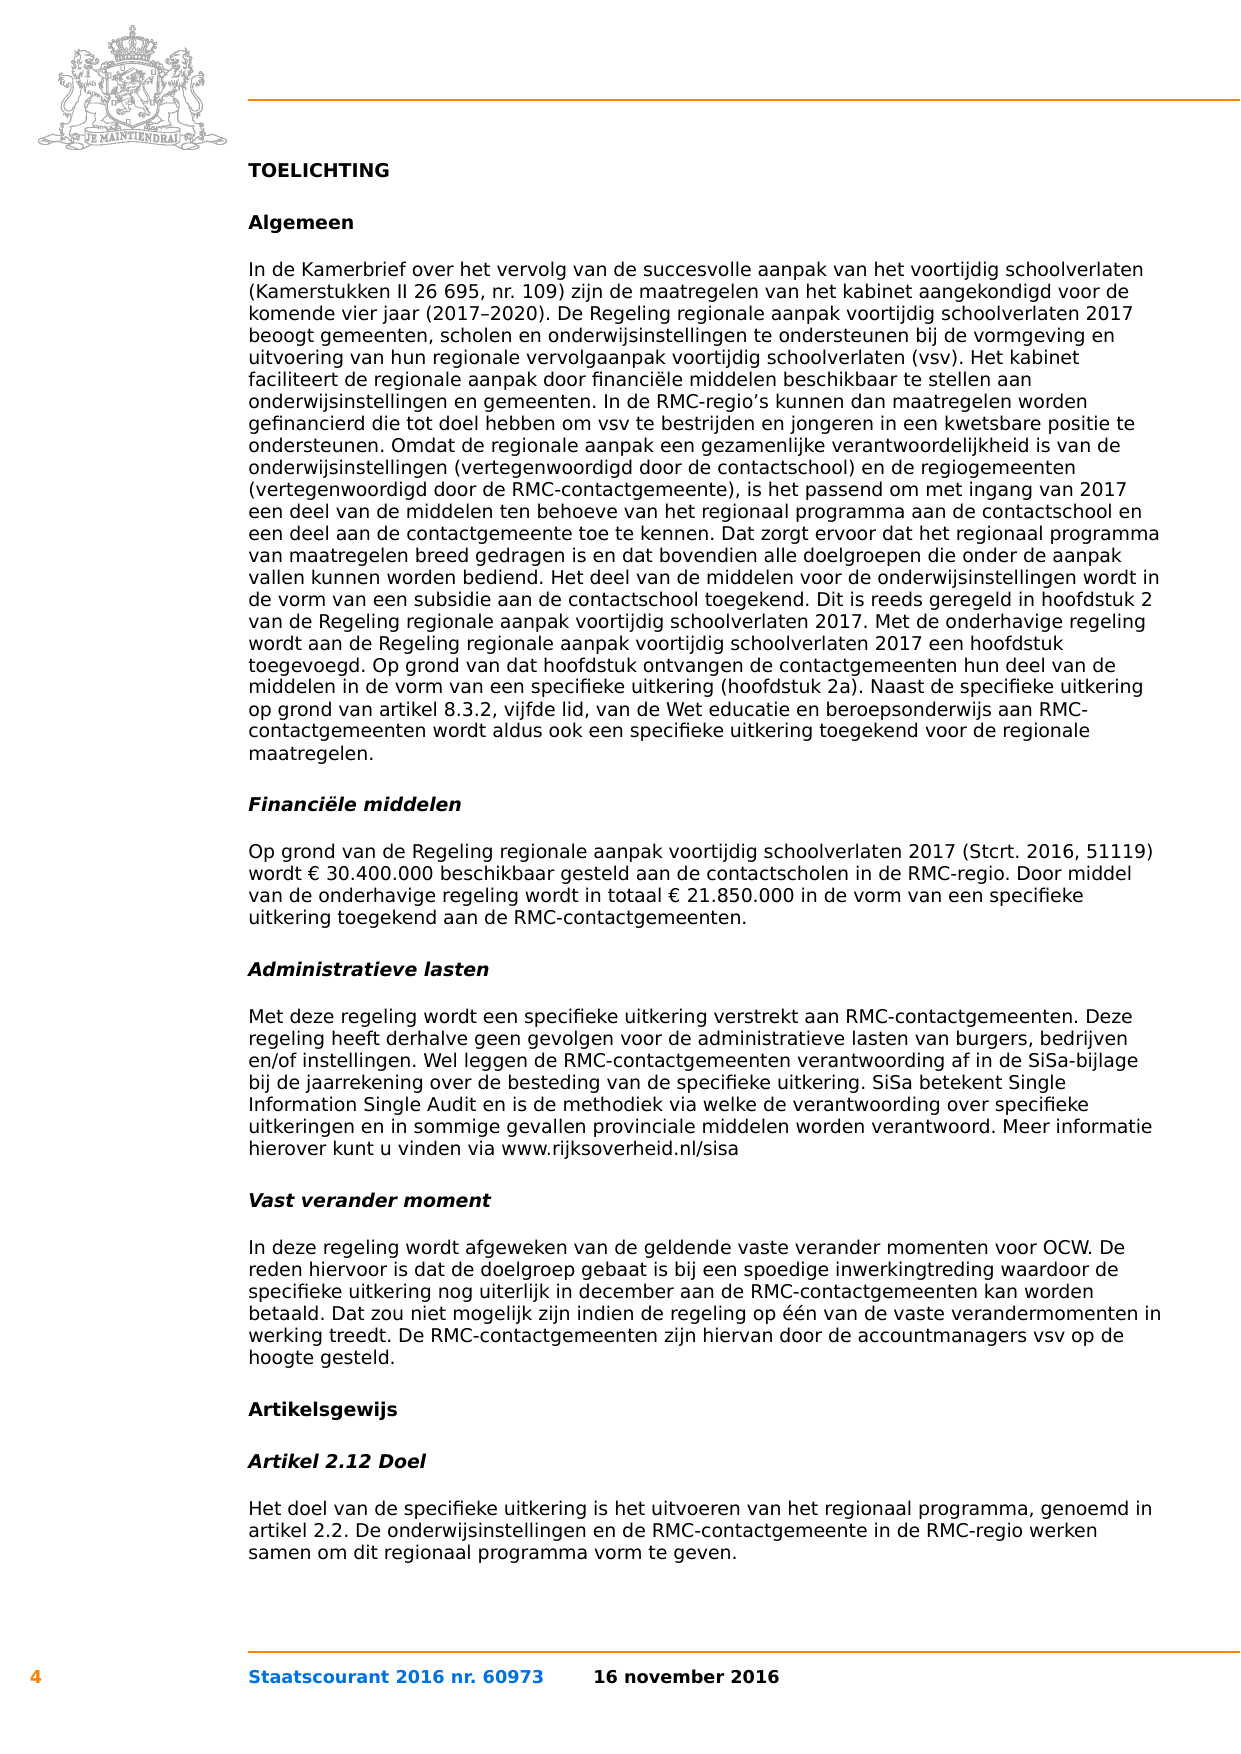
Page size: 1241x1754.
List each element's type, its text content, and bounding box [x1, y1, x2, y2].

text Het doel van de specifieke uitkering is het uitvoeren van het regionaal programma, genoemd in artikel 2.2. De onderwijsinstellingen en de RMC-contactgemeente in de RMC-regio werken samen om dit regionaal programma vorm te geven. [248, 1498, 1163, 1564]
subtitle Artikelsgewijs [248, 1399, 1163, 1421]
subtitle Artikel 2.12 Doel [248, 1451, 1163, 1473]
text In deze regeling wordt afgeweken van de geldende vaste verander momenten voor OCW. De reden hiervoor is dat de doelgroep gebaat is bij een spoedige inwerkingtreding waardoor de specifieke uitkering nog uiterlijk in december aan de RMC-contactgemeenten kan worden betaald. Dat zou niet mogelijk zijn indien de regeling op één van de vaste verandermomenten in werking treedt. De RMC-contactgemeenten zijn hiervan door de accountmanagers vsv op de hoogte gesteld. [248, 1237, 1163, 1369]
text Op grond van de Regeling regionale aanpak voortijdig schoolverlaten 2017 (Stcrt. 2016, 51119) wordt € 30.400.000 beschikbaar gesteld aan de contactscholen in de RMC-regio. Door middel van de onderhavige regeling wordt in totaal € 21.850.000 in de vorm van een specifieke uitkering toegekend aan de RMC-contactgemeenten. [248, 841, 1163, 929]
subtitle Financiële middelen [248, 794, 1163, 816]
subtitle Vast verander moment [248, 1190, 1163, 1212]
subtitle TOELICHTING [248, 160, 1163, 182]
text Met deze regeling wordt een specifieke uitkering verstrekt aan RMC-contactgemeenten. Deze regeling heeft derhalve geen gevolgen voor de administratieve lasten van burgers, bedrijven en/of instellingen. Wel leggen de RMC-contactgemeenten verantwoording af in de SiSa-bijlage bij de jaarrekening over de besteding van de specifieke uitkering. SiSa betekent Single Information Single Audit en is de methodiek via welke de verantwoording over specifieke uitkeringen en in sommige gevallen provinciale middelen worden verantwoord. Meer informatie hierover kunt u vinden via www.rijksoverheid.nl/sisa [248, 1006, 1163, 1160]
subtitle Administratieve lasten [248, 959, 1163, 981]
text In de Kamerbrief over het vervolg van de succesvolle aanpak van het voortijdig schoolverlaten (Kamerstukken II 26 695, nr. 109) zijn de maatregelen van het kabinet aangekondigd voor de komende vier jaar (2017–2020). De Regeling regionale aanpak voortijdig schoolverlaten 2017 beoogt gemeenten, scholen en onderwijsinstellingen te ondersteunen bij de vormgeving en uitvoering van hun regionale vervolgaanpak voortijdig schoolverlaten (vsv). Het kabinet faciliteert de regionale aanpak door financiële middelen beschikbaar te stellen aan onderwijsinstellingen en gemeenten. In de RMC-regio’s kunnen dan maatregelen worden gefinancierd die tot doel hebben om vsv te bestrijden en jongeren in een kwetsbare positie te ondersteunen. Omdat de regionale aanpak een gezamenlijke verantwoordelijkheid is van de onderwijsinstellingen (vertegenwoordigd door de contactschool) en de regiogemeenten (vertegenwoordigd door de RMC-contactgemeente), is het passend om met ingang van 2017 een deel van de middelen ten behoeve van het regionaal programma aan de contactschool en een deel aan de contactgemeente toe te kennen. Dat zorgt ervoor dat het regionaal programma van maatregelen breed gedragen is en dat bovendien alle doelgroepen die onder de aanpak vallen kunnen worden bediend. Het deel van de middelen voor de onderwijsinstellingen wordt in de vorm van een subsidie aan de contactschool toegekend. Dit is reeds geregeld in hoofdstuk 2 van de Regeling regionale aanpak voortijdig schoolverlaten 2017. Met de onderhavige regeling wordt aan de Regeling regionale aanpak voortijdig schoolverlaten 2017 een hoofdstuk toegevoegd. Op grond van dat hoofdstuk ontvangen de contactgemeenten hun deel van de middelen in de vorm van een specifieke uitkering (hoofdstuk 2a). Naast de specifieke uitkering op grond van artikel 8.3.2, vijfde lid, van de Wet educatie en beroepsonderwijs aan RMC-contactgemeenten wordt aldus ook een specifieke uitkering toegekend voor de regionale maatregelen. [248, 259, 1163, 764]
picture [38, 25, 227, 150]
subtitle Algemeen [248, 212, 1163, 234]
